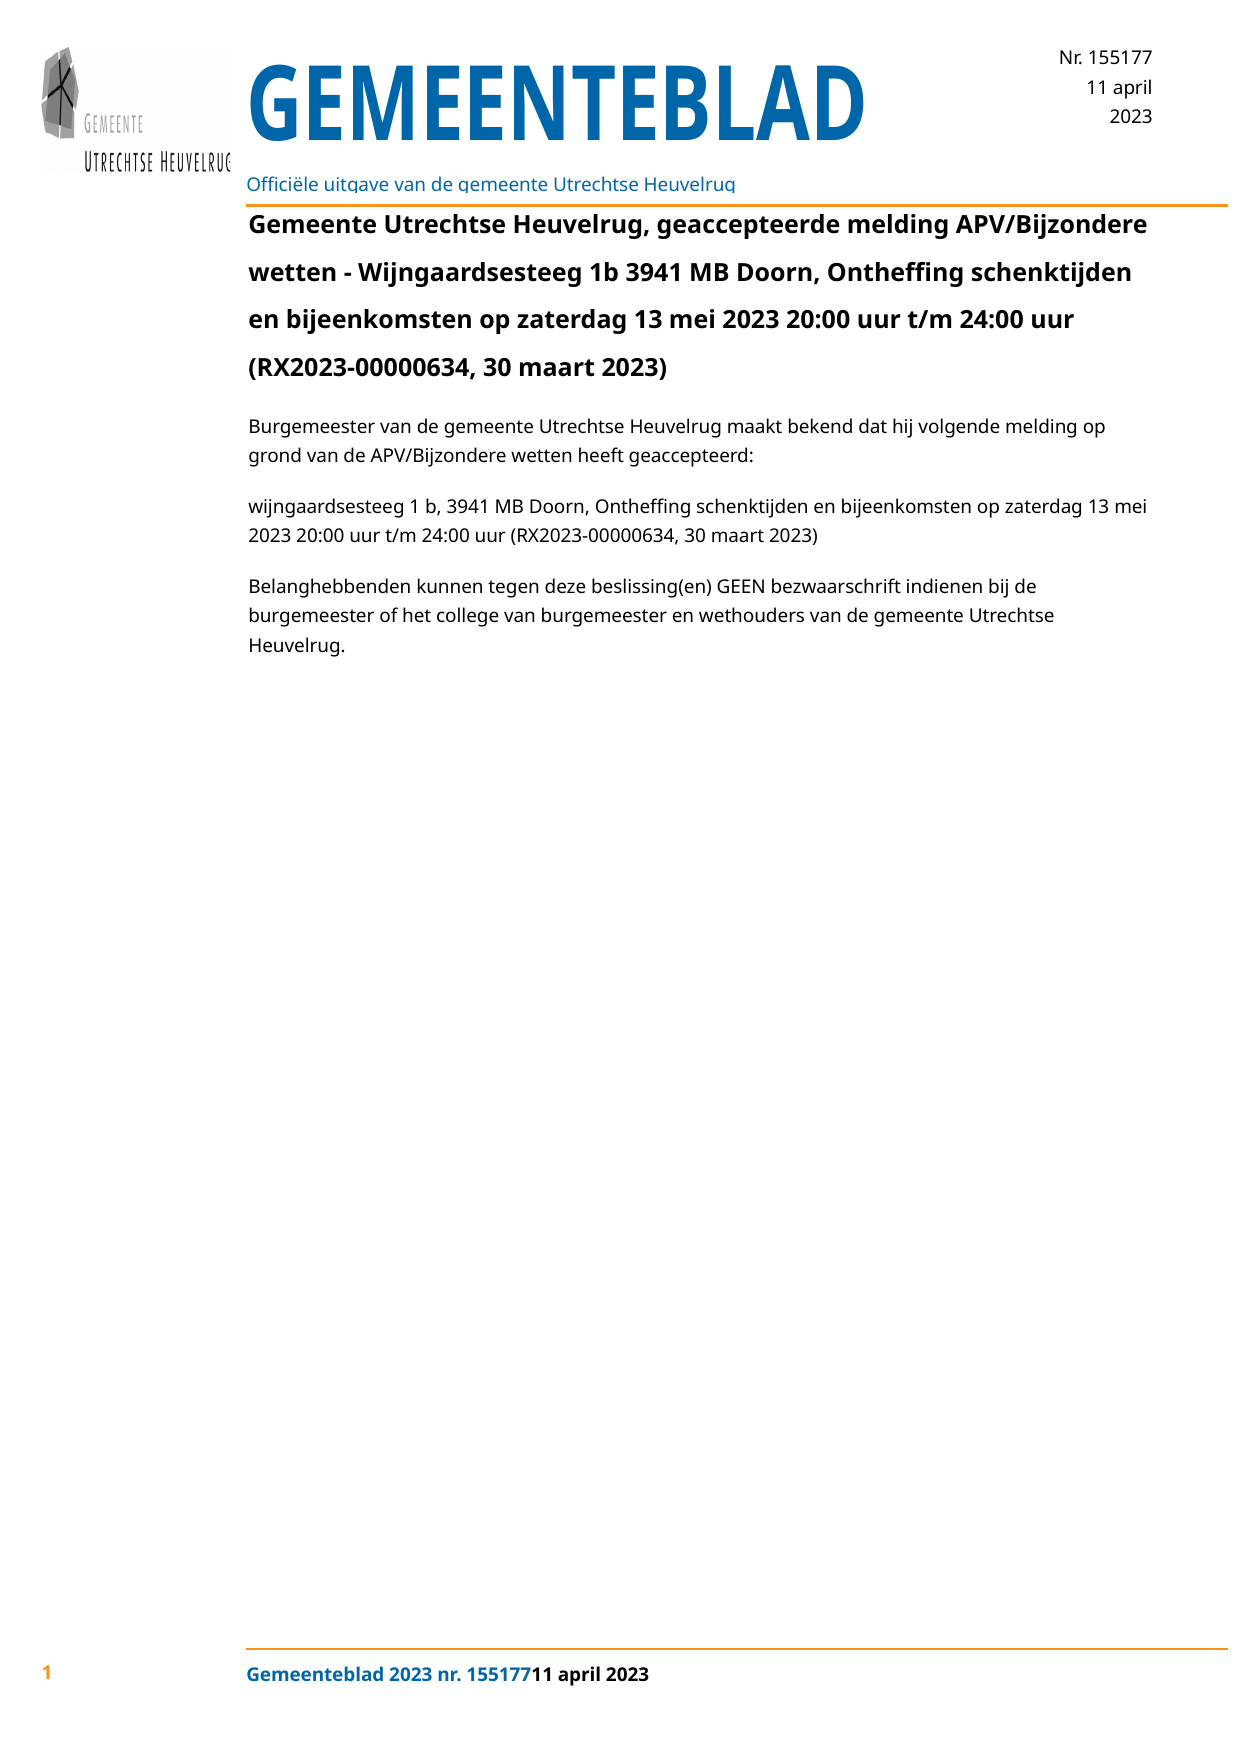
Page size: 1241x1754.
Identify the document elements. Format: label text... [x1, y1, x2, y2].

text Belanghebbenden kunnen tegen deze beslissing(en) GEEN bezwaarschrift indienen bij de burgemeester of het college van burgemeester en wethouders van de gemeente Utrechtse Heuvelrug. [248, 573, 1152, 658]
picture [41, 47, 231, 172]
text wijngaardsesteeg 1 b, 3941 MB Doorn, Ontheffing schenktijden en bijeenkomsten op zaterdag 13 mei 2023 20:00 uur t/m 24:00 uur (RX2023-00000634, 30 maart 2023) [248, 493, 1152, 548]
text Burgemeester van de gemeente Utrechtse Heuvelrug maakt bekend dat hij volgende melding op grond van de APV/Bijzondere wetten heeft geaccepteerd: [248, 413, 1152, 468]
text Gemeente Utrechtse Heuvelrug, geaccepteerde melding APV/Bijzondere wetten - Wijngaardsesteeg 1b 3941 MB Doorn, Ontheffing schenktijden en bijeenkomsten op zaterdag 13 mei 2023 20:00 uur t/m 24:00 uur (RX2023-00000634, 30 maart 2023) [248, 207, 1152, 384]
